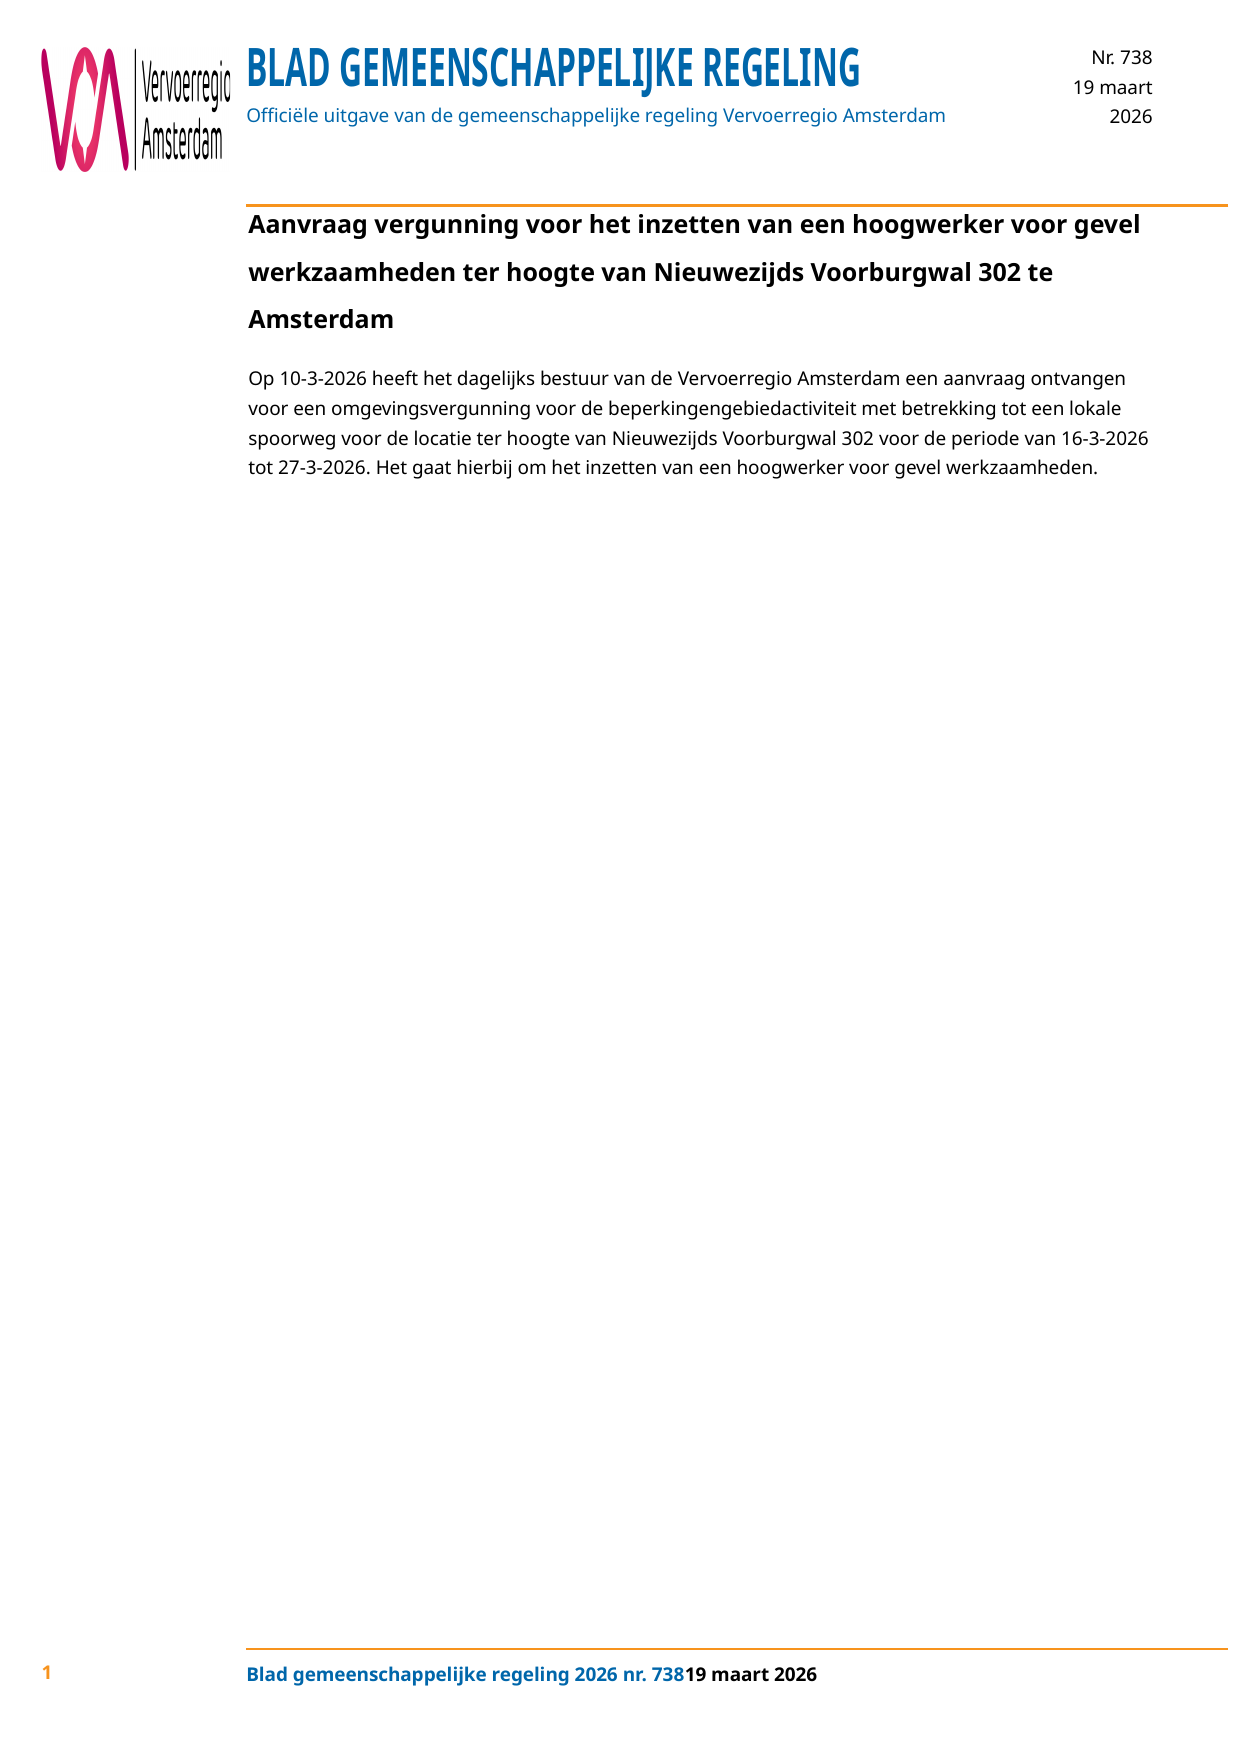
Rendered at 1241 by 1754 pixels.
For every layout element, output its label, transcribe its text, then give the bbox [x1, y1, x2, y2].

text Op 10-3-2026 heeft het dagelijks bestuur van de Vervoerregio Amsterdam een aanvraag ontvangen voor een omgevingsvergunning voor de beperkingengebiedactiviteit met betrekking tot een lokale spoorweg voor de locatie ter hoogte van Nieuwezijds Voorburgwal 302 voor de periode van 16-3-2026 tot 27-3-2026. Het gaat hierbij om het inzetten van een hoogwerker voor gevel werkzaamheden. [248, 366, 1152, 480]
text Aanvraag vergunning voor het inzetten van een hoogwerker voor gevel werkzaamheden ter hoogte van Nieuwezijds Voorburgwal 302 te Amsterdam [248, 207, 1152, 336]
picture [41, 47, 231, 172]
